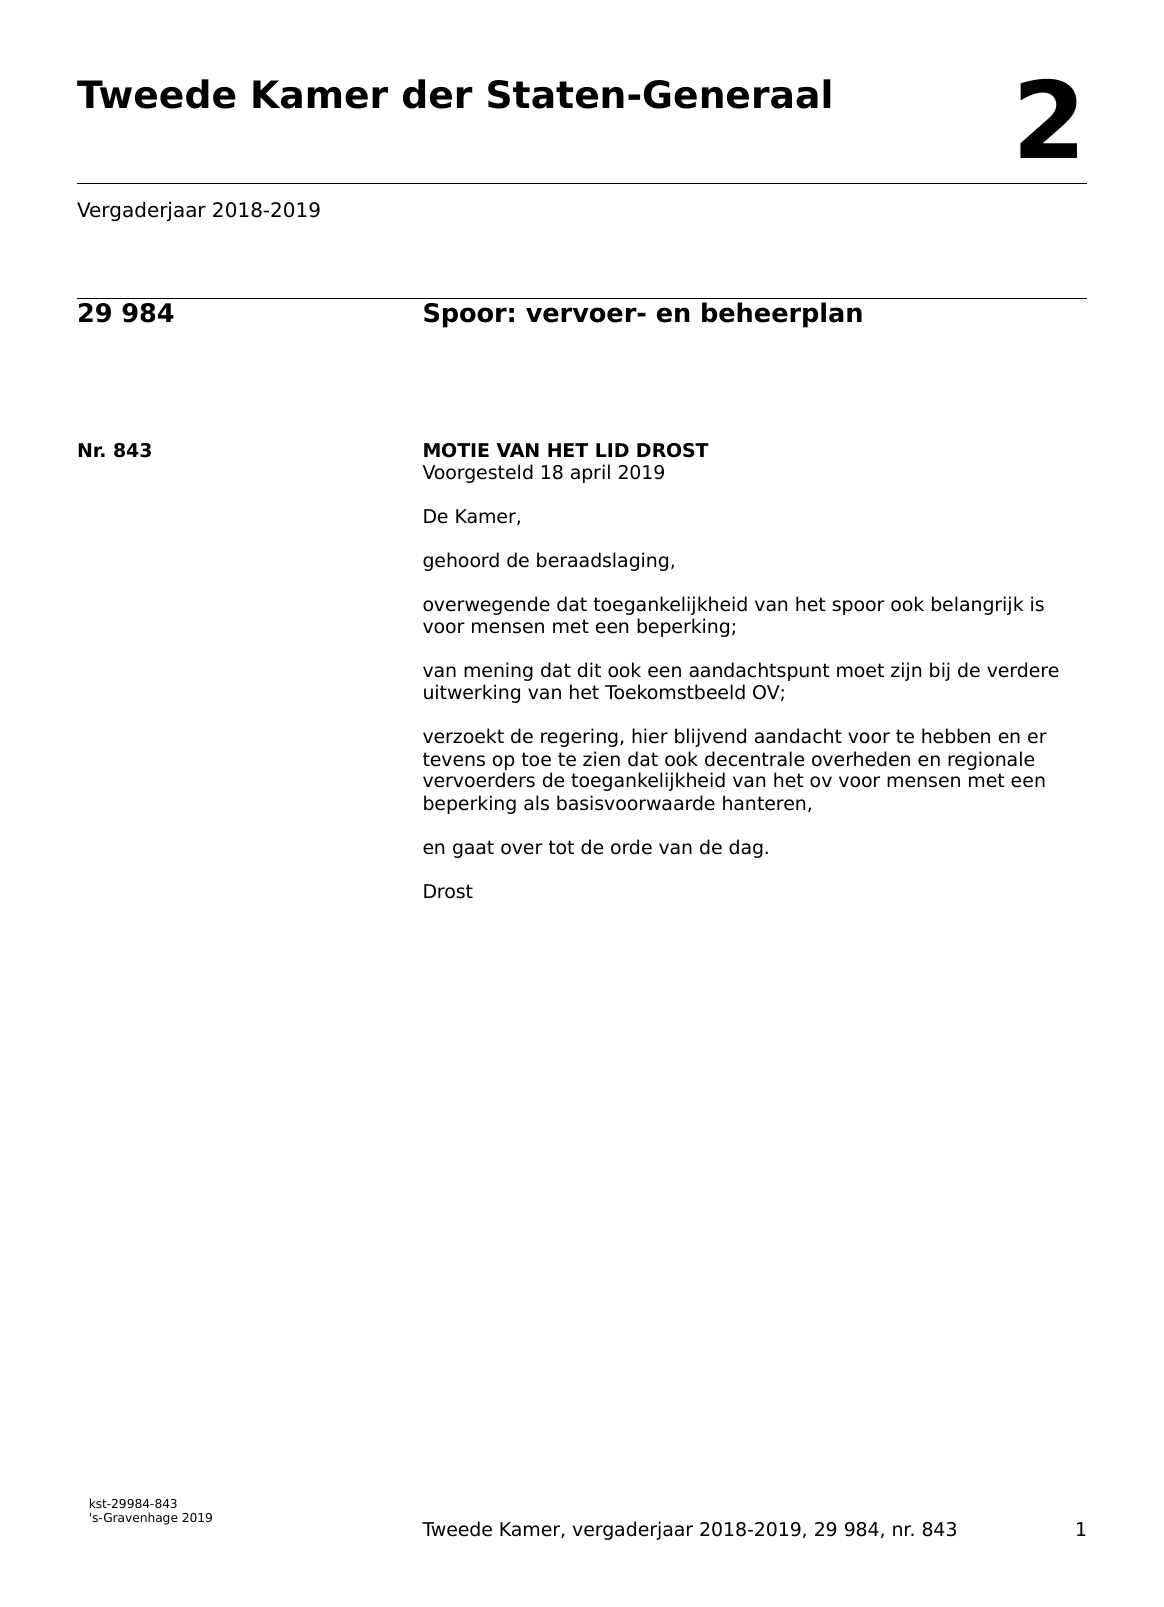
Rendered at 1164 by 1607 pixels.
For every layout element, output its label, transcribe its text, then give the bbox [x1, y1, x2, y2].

text verzoekt de regering, hier blijvend aandacht voor te hebben en er tevens op toe te zien dat ook decentrale overheden en regionale vervoerders de toegankelijkheid van het ov voor mensen met een beperking als basisvoorwaarde hanteren, [422, 726, 1087, 814]
text overwegende dat toegankelijkheid van het spoor ook belangrijk is voor mensen met een beperking; [422, 594, 1087, 638]
table_header Tweede Kamer der Staten-Generaal [77, 59, 886, 183]
text De Kamer, [422, 506, 1087, 528]
text 's-Gravenhage 2019 [88, 1511, 323, 1525]
text Drost [422, 881, 1087, 903]
table_cell Vergaderjaar 2018-2019 [77, 184, 1087, 298]
table_header 2 [886, 59, 1087, 183]
text van mening dat dit ook een aandachtspunt moet zijn bij de verdere uitwerking van het Toekomstbeeld OV; [422, 660, 1087, 704]
subtitle Nr. 843 MOTIE VAN HET LID DROST [77, 440, 1087, 462]
text Voorgesteld 18 april 2019 [422, 462, 1087, 484]
text gehoord de beraadslaging, [422, 550, 1087, 572]
text kst-29984-843 [88, 1497, 323, 1511]
text en gaat over tot de orde van de dag. [422, 837, 1087, 858]
subtitle 29 984 Spoor: vervoer- en beheerplan [77, 299, 1087, 329]
